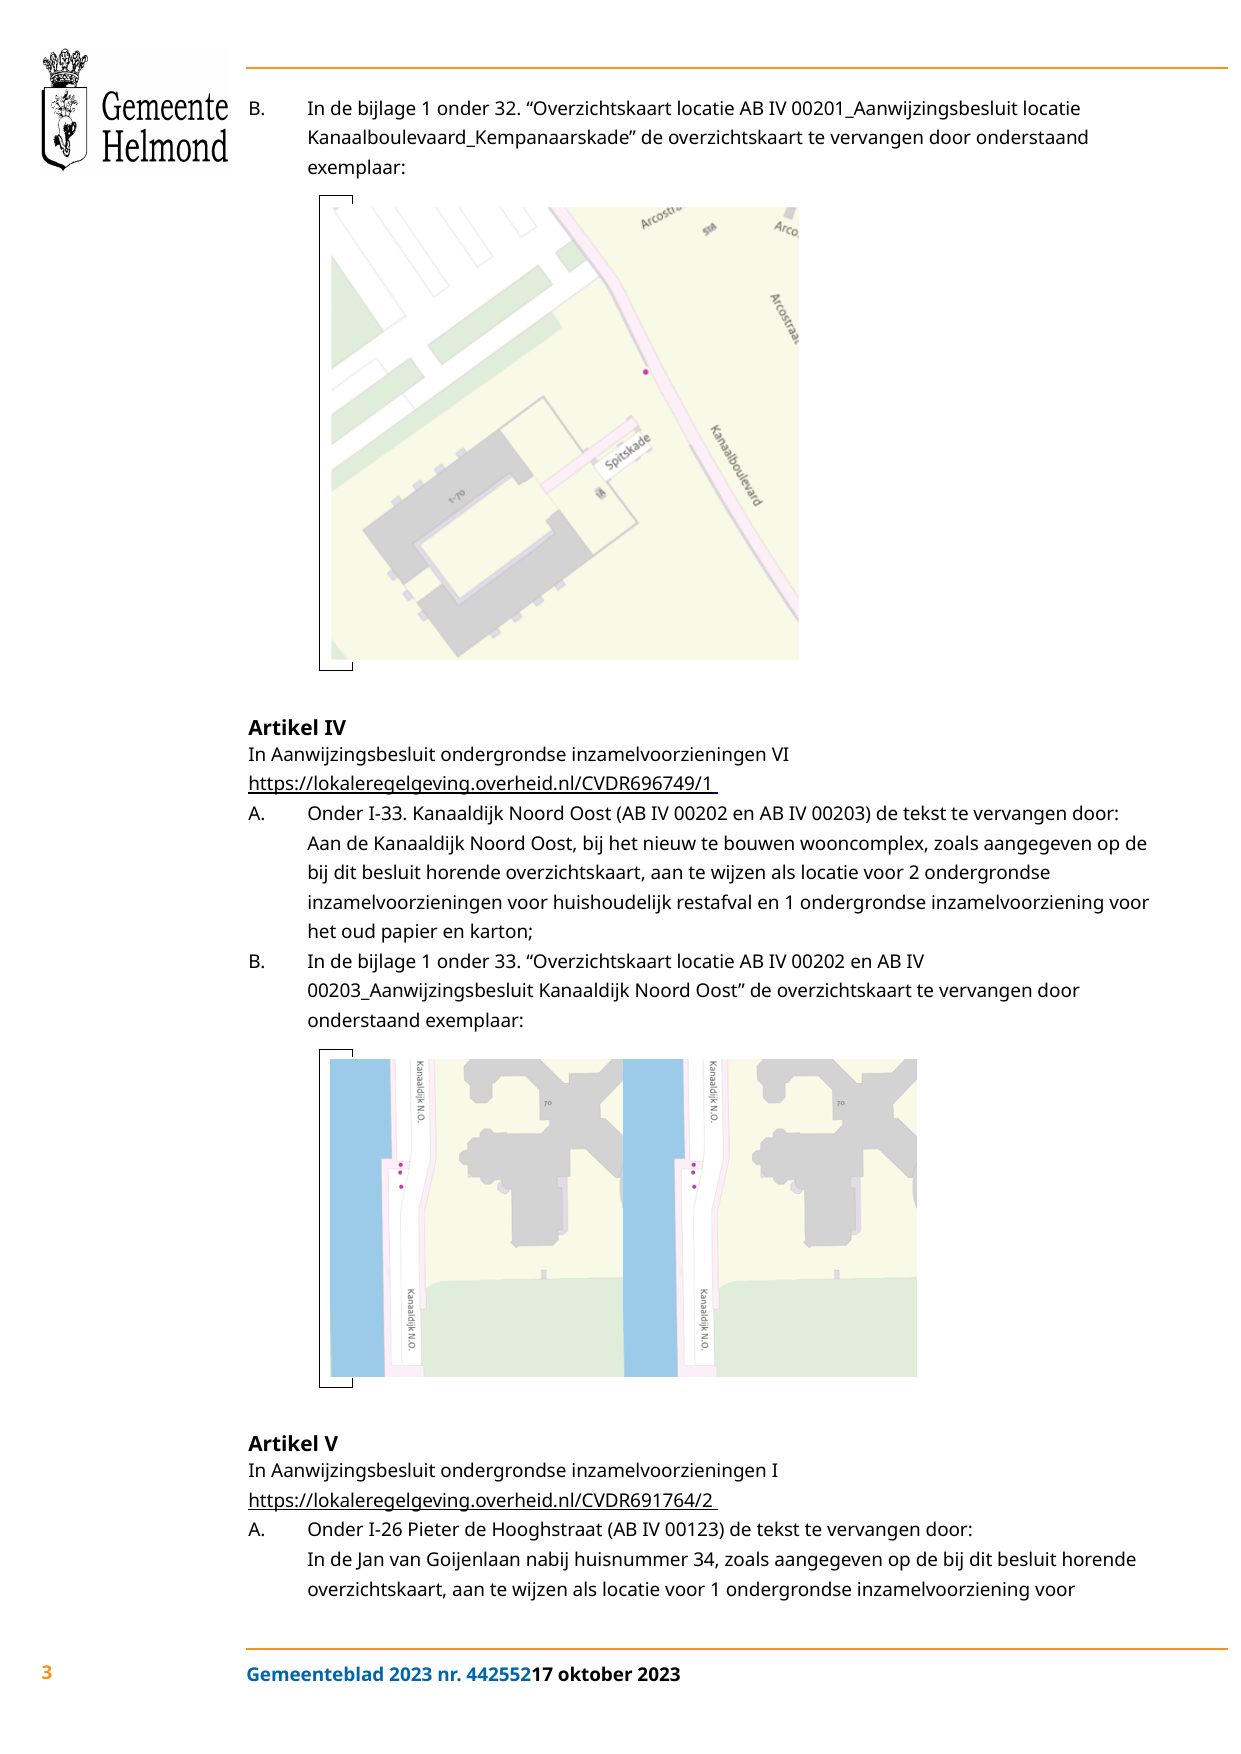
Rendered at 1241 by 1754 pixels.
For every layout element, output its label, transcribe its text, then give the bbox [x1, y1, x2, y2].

picture [327, 204, 801, 662]
text In Aanwijzingsbesluit ondergrondse inzamelvoorzieningen VI [248, 741, 1152, 767]
list Aan de Kanaaldijk Noord Oost, bij het nieuw te bouwen wooncomplex, zoals aangegeven op de bij dit besluit horende overzichtskaart, aan te wijzen als locatie voor 2 ondergrondse inzamelvoorzieningen voor huishoudelijk restafval en 1 ondergrondse inzamelvoorziening voor het oud papier en karton; [248, 830, 1152, 944]
list In de bijlage 1 onder 33. “Overzichtskaart locatie AB IV 00202 en AB IV 00203_Aanwijzingsbesluit Kanaaldijk Noord Oost” de overzichtskaart te vervangen door onderstaand exemplaar: [248, 948, 1152, 1033]
text In Aanwijzingsbesluit ondergrondse inzamelvoorzieningen I [248, 1457, 1152, 1483]
list Onder I-26 Pieter de Hooghstraat (AB IV 00123) de tekst te vervangen door: [248, 1517, 1152, 1542]
list Onder I-33. Kanaaldijk Noord Oost (AB IV 00202 en AB IV 00203) de tekst te vervangen door: [248, 800, 1152, 826]
text https://lokaleregelgeving.overheid.nl/CVDR691764/2 [248, 1487, 1152, 1513]
text Artikel IV [248, 713, 1152, 741]
list In de Jan van Goijenlaan nabij huisnummer 34, zoals aangegeven op de bij dit besluit horende overzichtskaart, aan te wijzen als locatie voor 1 ondergrondse inzamelvoorziening voor [248, 1546, 1152, 1601]
text https://lokaleregelgeving.overheid.nl/CVDR696749/1 [248, 771, 1152, 796]
picture [327, 1057, 919, 1378]
list In de bijlage 1 onder 32. “Overzichtskaart locatie AB IV 00201_Aanwijzingsbesluit locatie Kanaalboulevaard_Kempanaarskade” de overzichtskaart te vervangen door onderstaand exemplaar: [248, 95, 1152, 180]
picture [41, 47, 231, 172]
text Artikel V [248, 1429, 1152, 1457]
